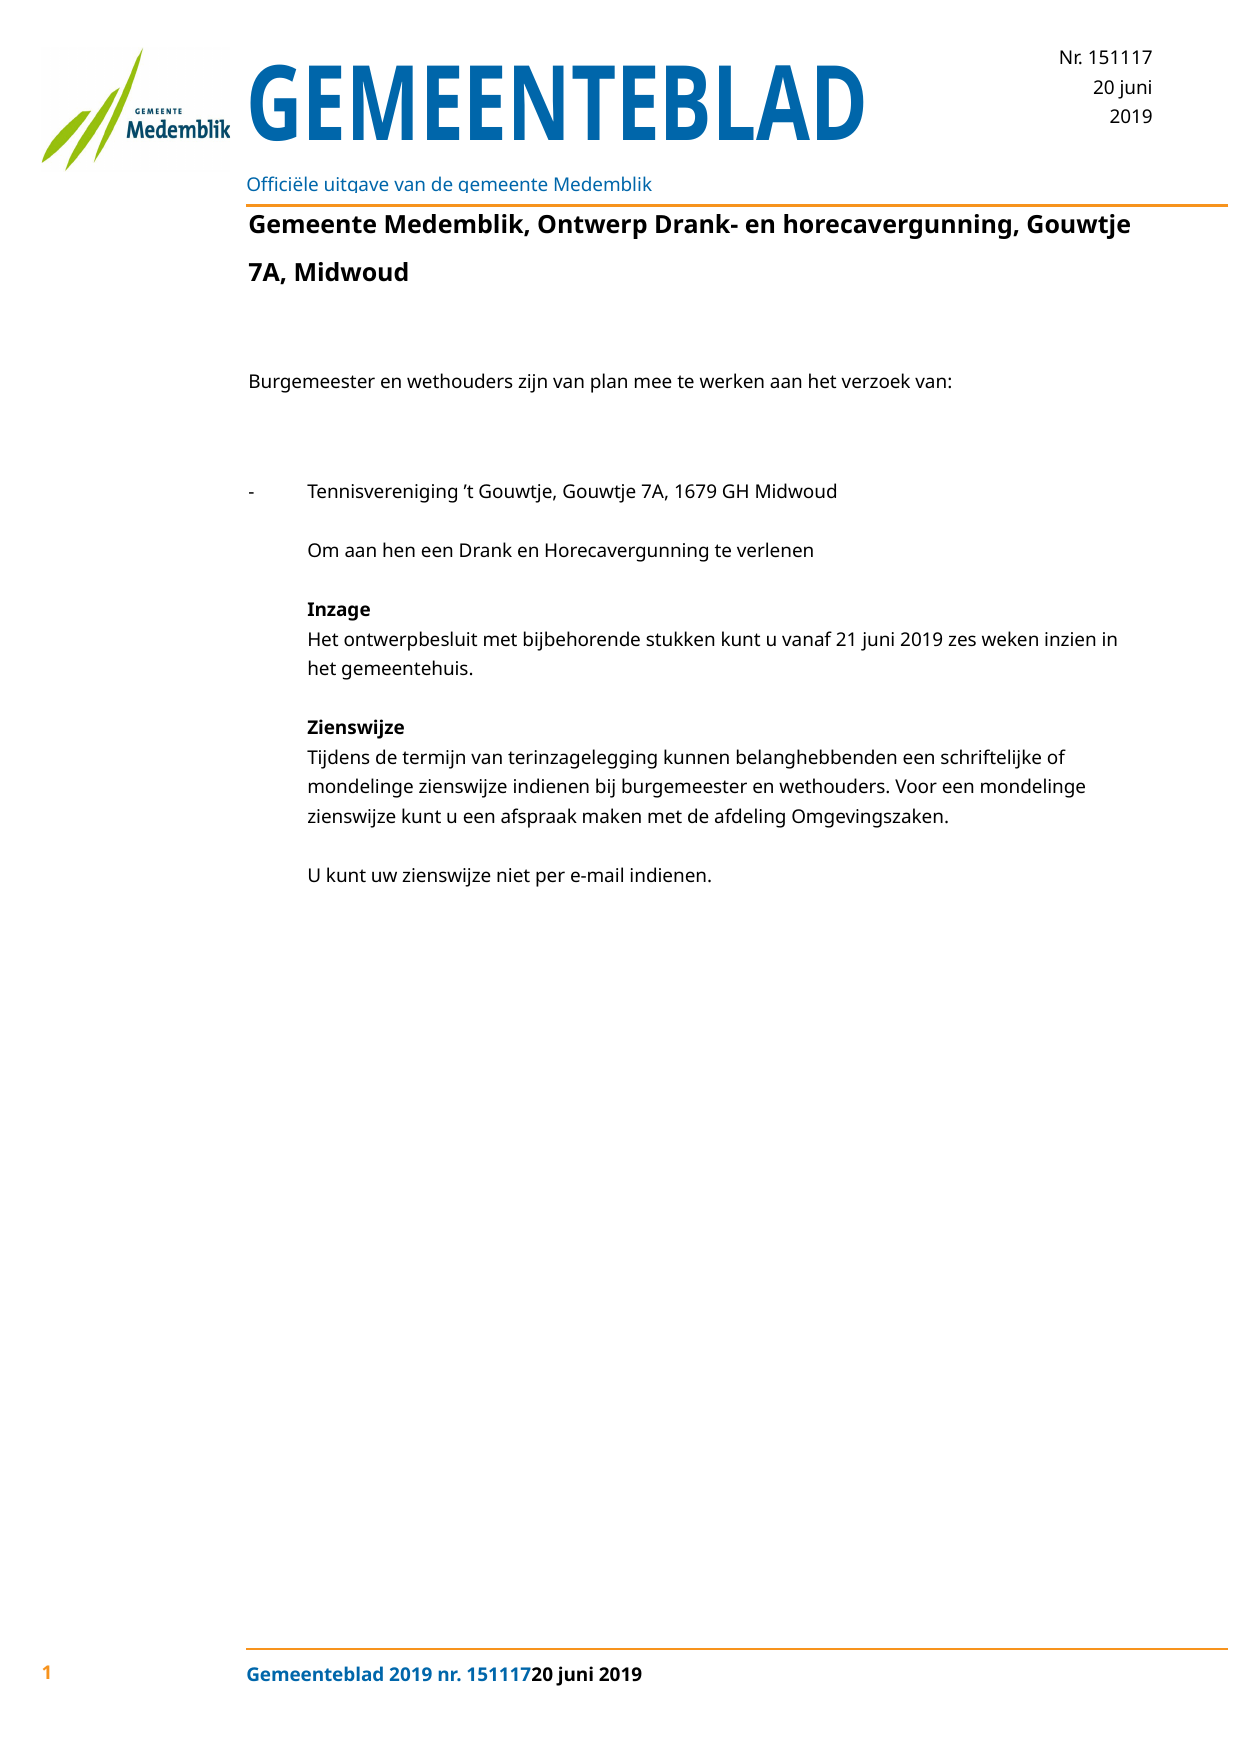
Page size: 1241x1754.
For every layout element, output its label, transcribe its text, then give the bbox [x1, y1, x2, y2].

text Gemeente Medemblik, Ontwerp Drank- en horecavergunning, Gouwtje 7A, Midwoud [248, 207, 1152, 288]
list Het ontwerpbesluit met bijbehorende stukken kunt u vanaf 21 juni 2019 zes weken inzien in het gemeentehuis. [248, 626, 1152, 681]
text Burgemeester en wethouders zijn van plan mee te werken aan het verzoek van: [248, 368, 1152, 394]
list U kunt uw zienswijze niet per e-mail indienen. [248, 862, 1152, 888]
list Tennisvereniging ’t Gouwtje, Gouwtje 7A, 1679 GH Midwoud [248, 478, 1152, 504]
list Zienswijze [248, 714, 1152, 740]
picture [41, 47, 231, 172]
list Om aan hen een Drank en Horecavergunning te verlenen [248, 537, 1152, 563]
list Tijdens de termijn van terinzagelegging kunnen belanghebbenden een schriftelijke of mondelinge zienswijze indienen bij burgemeester en wethouders. Voor een mondelinge zienswijze kunt u een afspraak maken met de afdeling Omgevingszaken. [248, 744, 1152, 829]
list Inzage [248, 596, 1152, 622]
